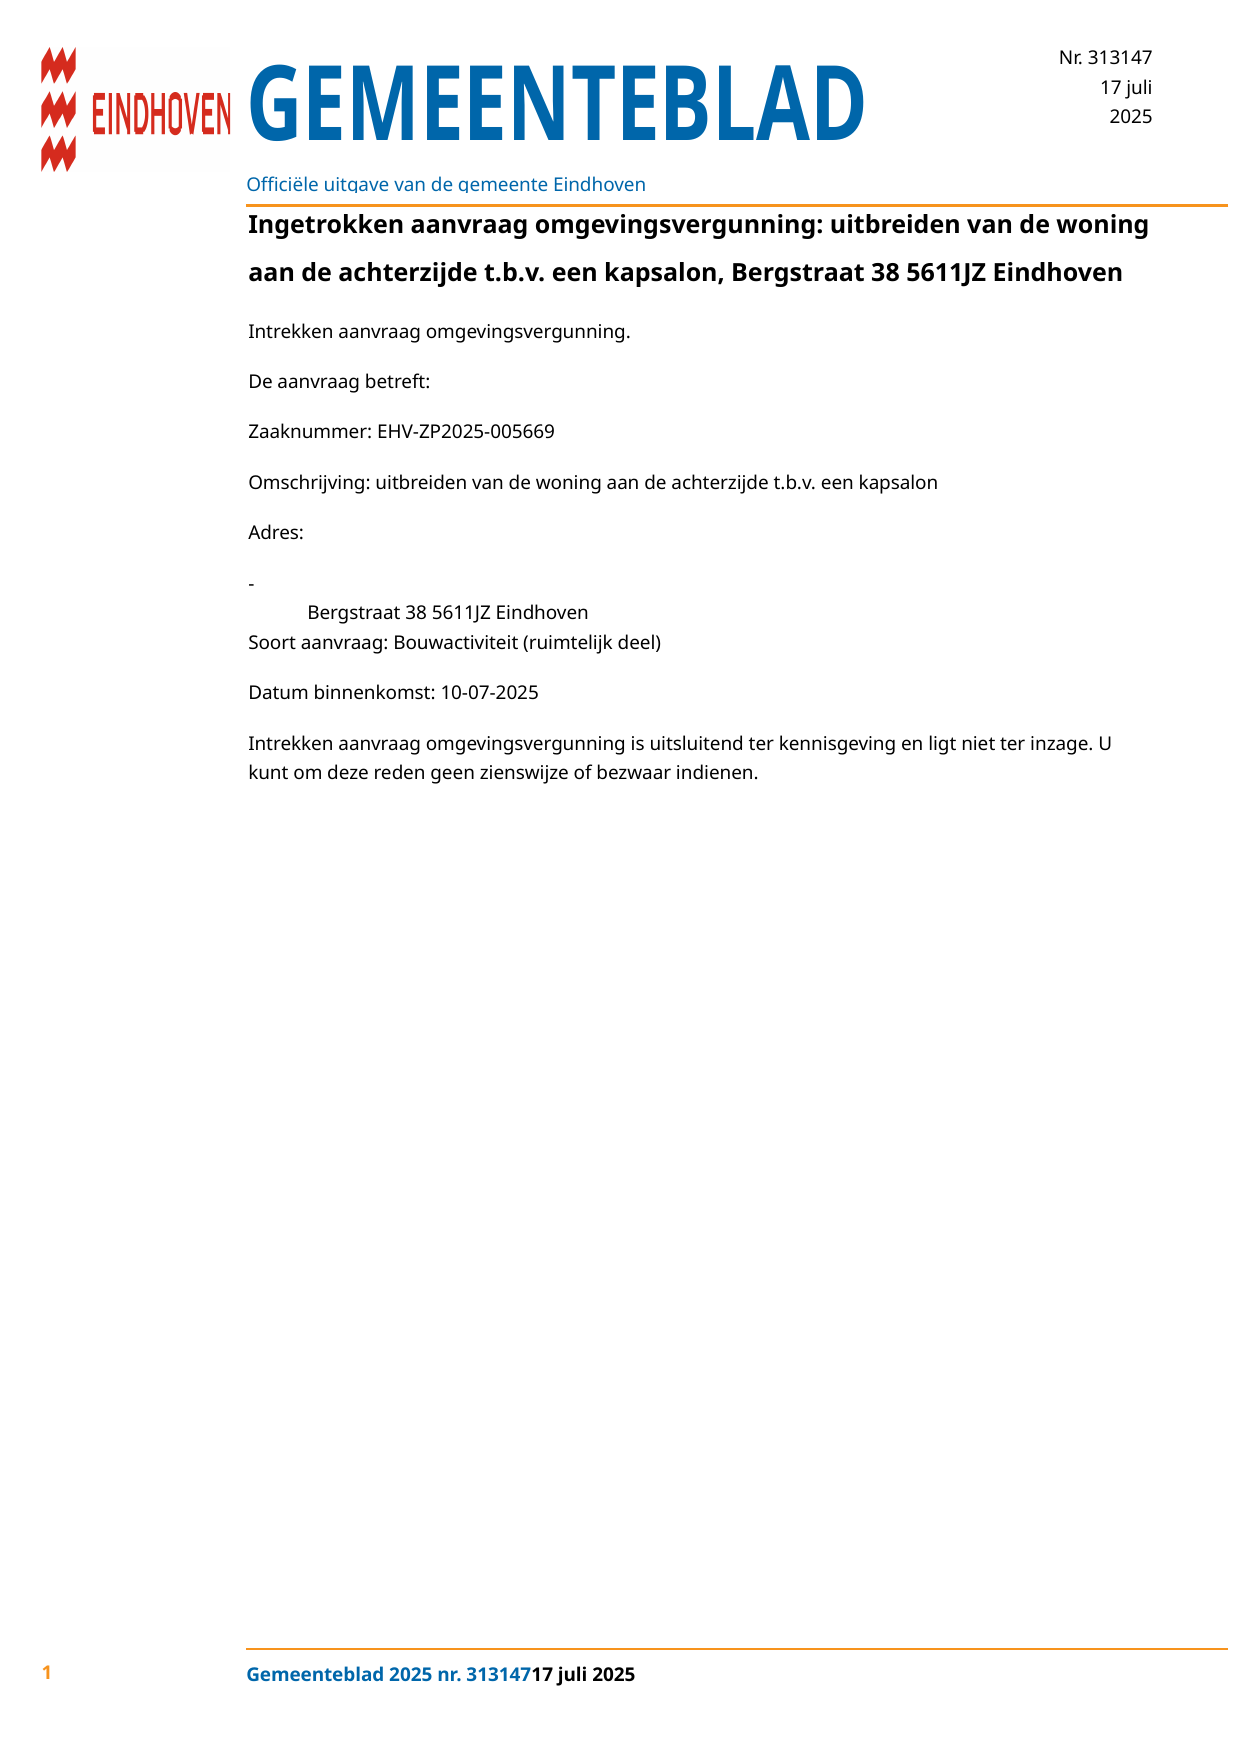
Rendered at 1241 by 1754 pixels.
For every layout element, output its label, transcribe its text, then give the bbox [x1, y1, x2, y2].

text Soort aanvraag: Bouwactiviteit (ruimtelijk deel) [248, 629, 1152, 655]
list Bergstraat 38 5611JZ Eindhoven [248, 599, 1152, 625]
text Zaaknummer: EHV-ZP2025-005669 [248, 419, 1152, 444]
text Intrekken aanvraag omgevingsvergunning. [248, 318, 1152, 344]
text Datum binnenkomst: 10-07-2025 [248, 679, 1152, 705]
picture [41, 47, 231, 172]
text Ingetrokken aanvraag omgevingsvergunning: uitbreiden van de woning aan de achterzijde t.b.v. een kapsalon, Bergstraat 38 5611JZ Eindhoven [248, 207, 1152, 288]
text Intrekken aanvraag omgevingsvergunning is uitsluitend ter kennisgeving en ligt niet ter inzage. U kunt om deze reden geen zienswijze of bezwaar indienen. [248, 730, 1152, 785]
text De aanvraag betreft: [248, 368, 1152, 394]
text Omschrijving: uitbreiden van de woning aan de achterzijde t.b.v. een kapsalon [248, 469, 1152, 495]
text Adres: [248, 519, 1152, 545]
